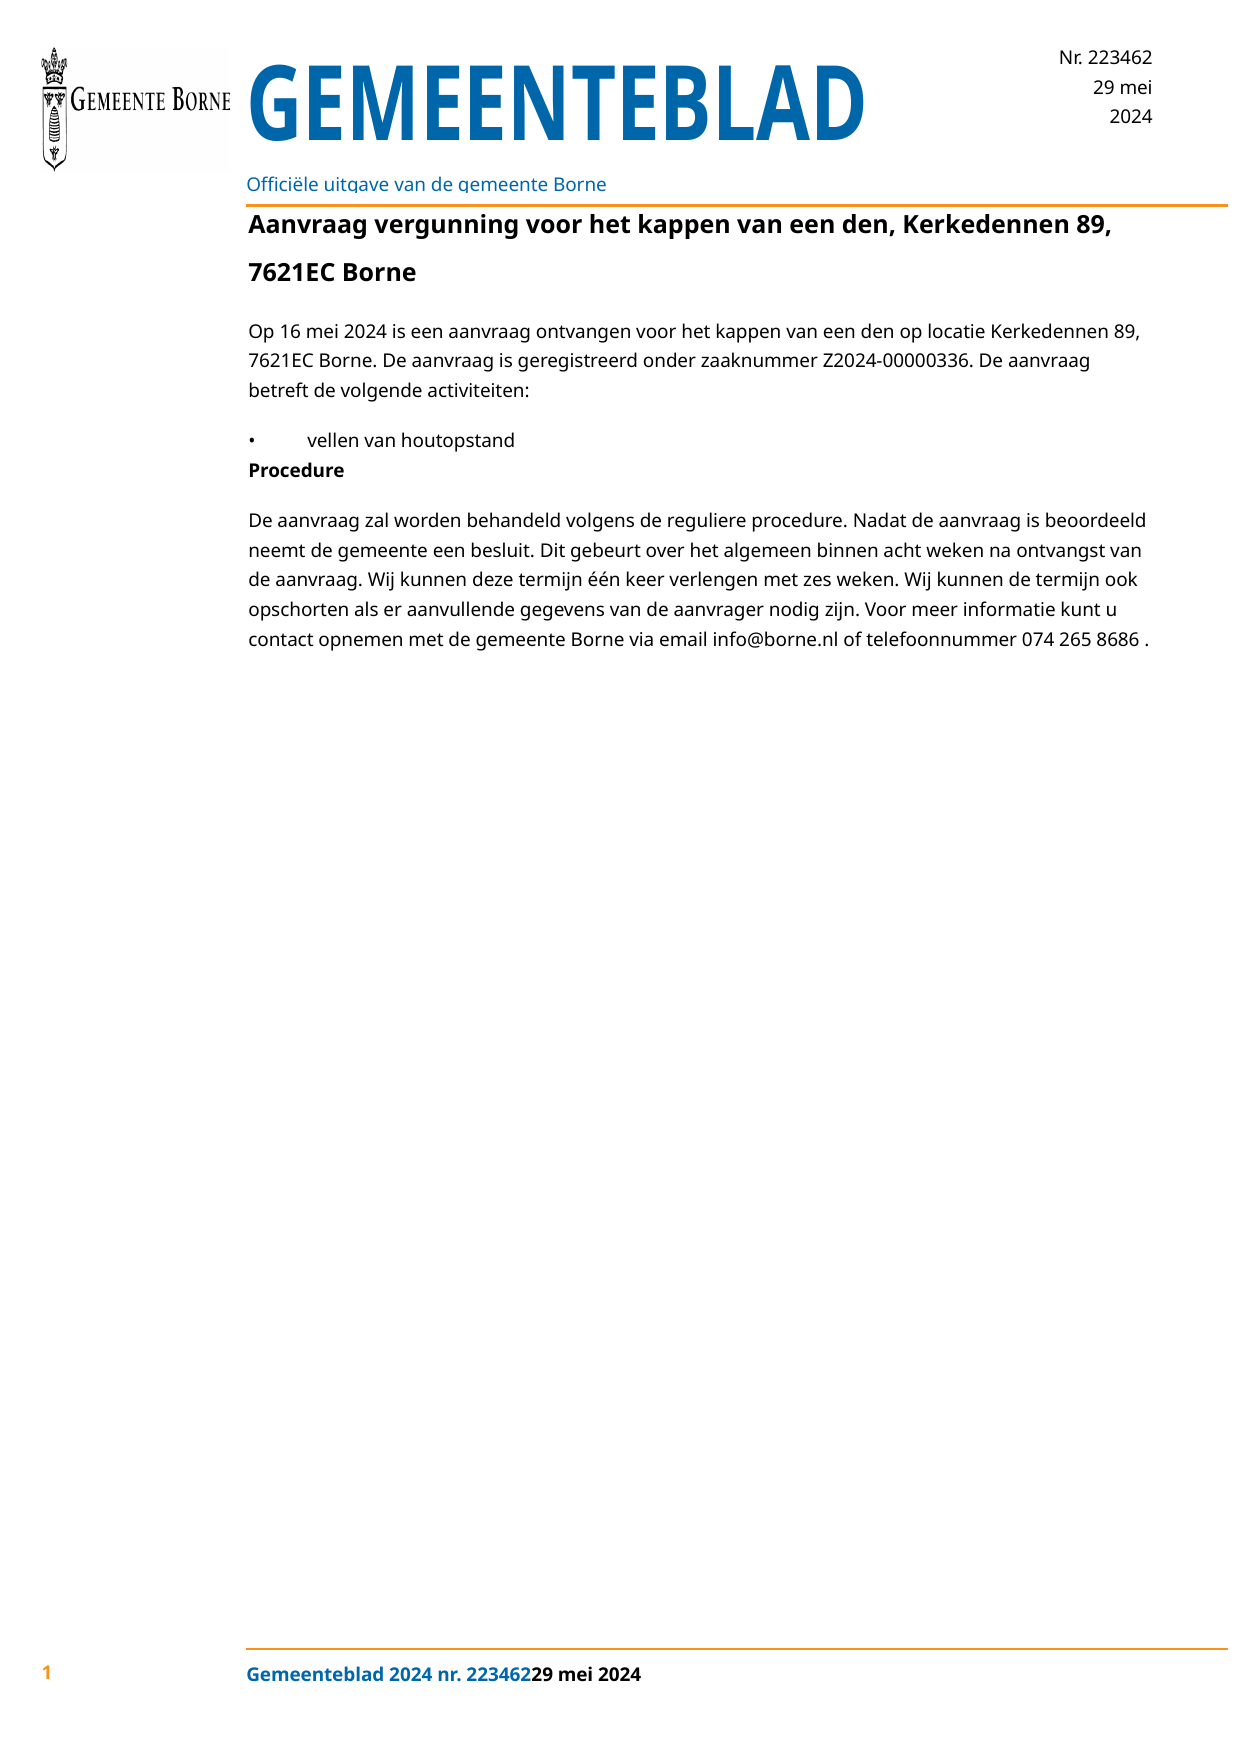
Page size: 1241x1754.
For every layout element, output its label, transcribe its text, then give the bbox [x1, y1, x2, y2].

text Aanvraag vergunning voor het kappen van een den, Kerkedennen 89, 7621EC Borne [248, 207, 1152, 288]
text Procedure [248, 457, 1152, 483]
list vellen van houtopstand [248, 427, 1152, 453]
text Op 16 mei 2024 is een aanvraag ontvangen voor het kappen van een den op locatie Kerkedennen 89, 7621EC Borne. De aanvraag is geregistreerd onder zaaknummer Z2024-00000336. De aanvraag betreft de volgende activiteiten: [248, 318, 1152, 403]
picture [41, 47, 231, 172]
text De aanvraag zal worden behandeld volgens de reguliere procedure. Nadat de aanvraag is beoordeeld neemt de gemeente een besluit. Dit gebeurt over het algemeen binnen acht weken na ontvangst van de aanvraag. Wij kunnen deze termijn één keer verlengen met zes weken. Wij kunnen de termijn ook opschorten als er aanvullende gegevens van de aanvrager nodig zijn. Voor meer informatie kunt u contact opnemen met de gemeente Borne via email info@borne.nl of telefoonnummer 074 265 8686 . [248, 507, 1152, 652]
